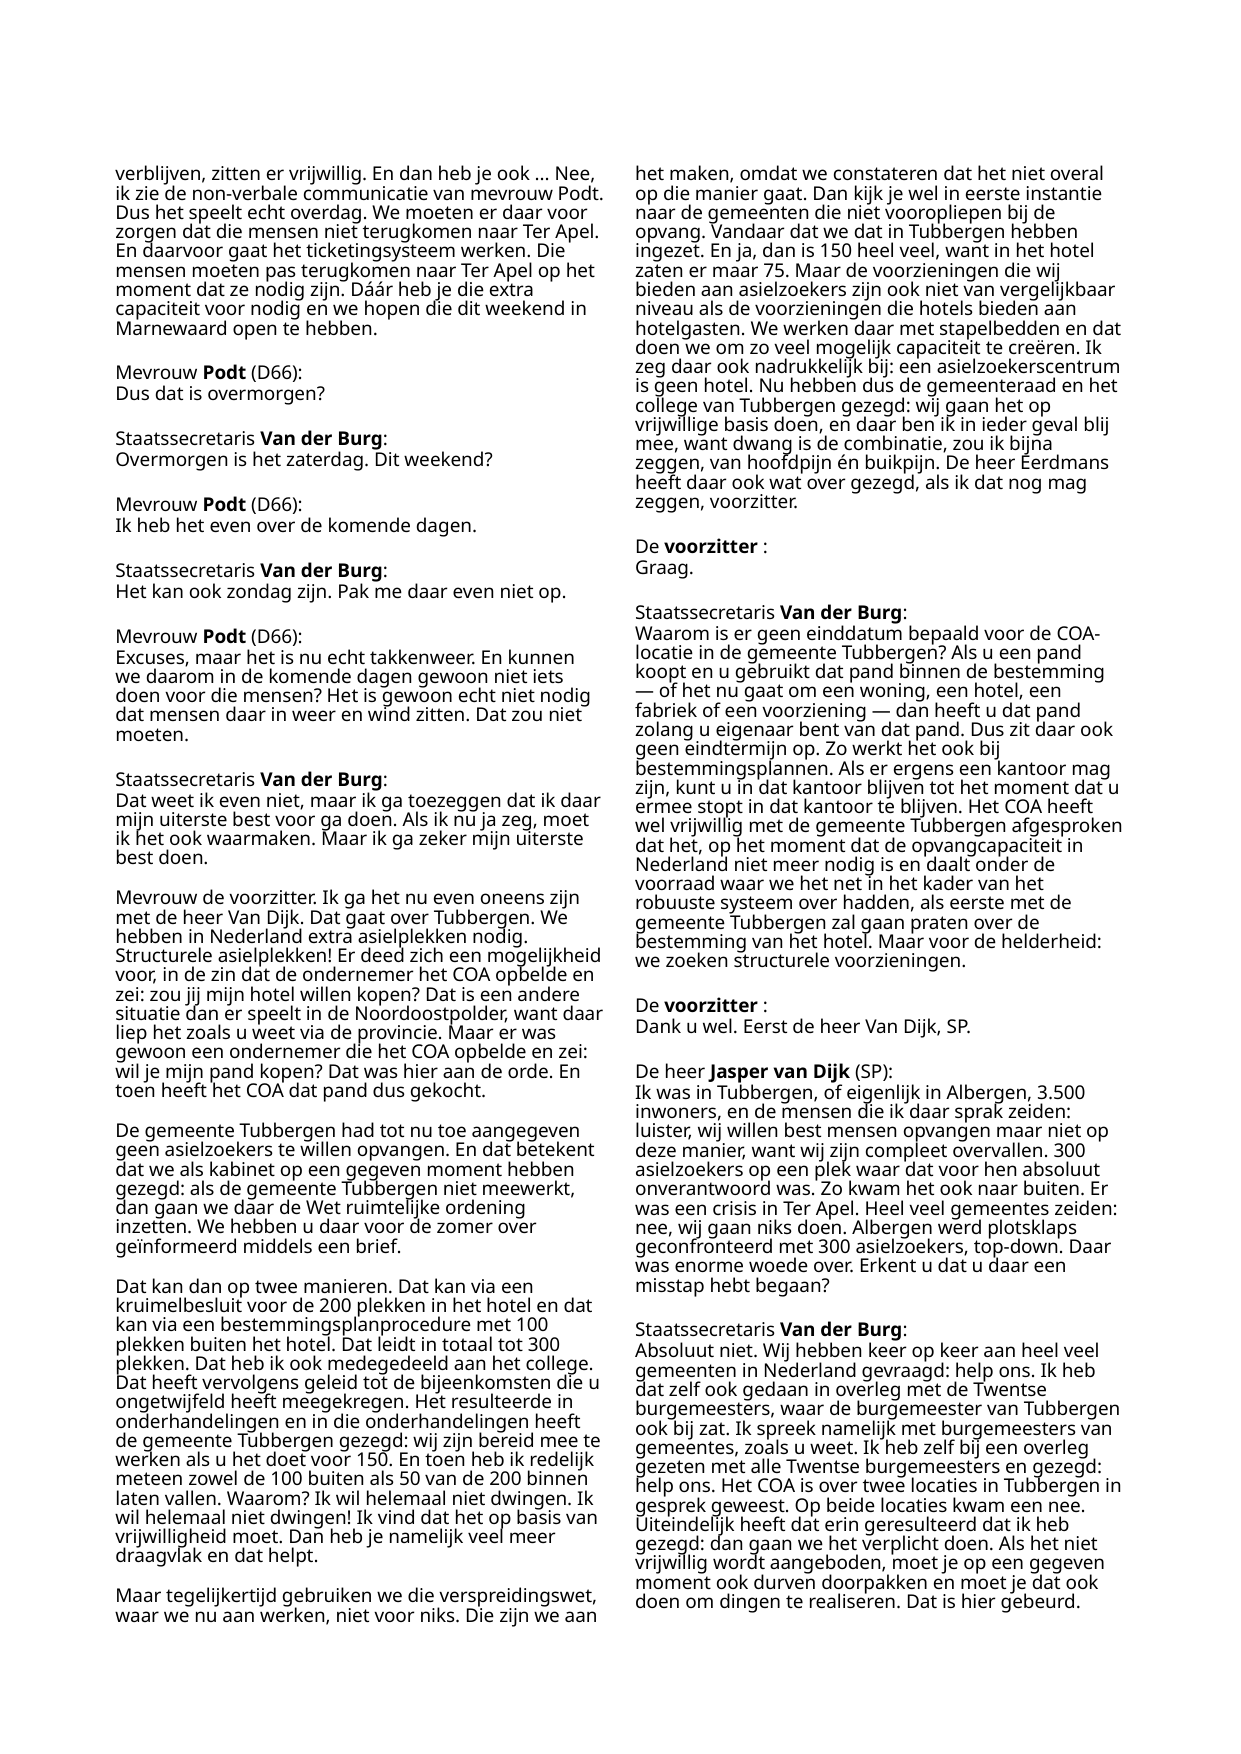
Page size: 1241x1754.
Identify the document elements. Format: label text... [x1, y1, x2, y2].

text Mevrouw Podt (D66): [115, 491, 605, 517]
text Staatssecretaris Van der Burg: [115, 557, 605, 583]
text Ik heb het even over de komende dagen. [115, 517, 605, 536]
text De voorzitter : [635, 992, 1125, 1018]
text Maar tegelijkertijd gebruiken we die verspreidingswet, waar we nu aan werken, niet voor niks. Die zijn we aan [115, 1587, 605, 1626]
text Staatssecretaris Van der Burg: [115, 766, 605, 792]
text Excuses, maar het is nu echt takkenweer. En kunnen we daarom in de komende dagen gewoon niet iets doen voor die mensen? Het is gewoon echt niet nodig dat mensen daar in weer en wind zitten. Dat zou niet moeten. [115, 649, 605, 745]
text Ik was in Tubbergen, of eigenlijk in Albergen, 3.500 inwoners, en de mensen die ik daar sprak zeiden: luister, wij willen best mensen opvangen maar niet op deze manier, want wij zijn compleet overvallen. 300 asielzoekers op een plek waar dat voor hen absoluut onverantwoord was. Zo kwam het ook naar buiten. Er was een crisis in Ter Apel. Heel veel gemeentes zeiden: nee, wij gaan niks doen. Albergen werd plotsklaps geconfronteerd met 300 asielzoekers, top-down. Daar was enorme woede over. Erkent u dat u daar een misstap hebt begaan? [635, 1084, 1125, 1296]
text Overmorgen is het zaterdag. Dit weekend? [115, 451, 605, 470]
text Staatssecretaris Van der Burg: [635, 599, 1125, 624]
text Dus dat is overmorgen? [115, 385, 605, 404]
text Staatssecretaris Van der Burg: [635, 1317, 1125, 1342]
text Waarom is er geen einddatum bepaald voor de COA-locatie in de gemeente Tubbergen? Als u een pand koopt en u gebruikt dat pand binnen de bestemming — of het nu gaat om een woning, een hotel, een fabriek of een voorziening — dan heeft u dat pand zolang u eigenaar bent van dat pand. Dus zit daar ook geen eindtermijn op. Zo werkt het ook bij bestemmingsplannen. Als er ergens een kantoor mag zijn, kunt u in dat kantoor blijven tot het moment dat u ermee stopt in dat kantoor te blijven. Het COA heeft wel vrijwillig met de gemeente Tubbergen afgesproken dat het, op het moment dat de opvangcapaciteit in Nederland niet meer nodig is en daalt onder de voorraad waar we het net in het kader van het robuuste systeem over hadden, als eerste met de gemeente Tubbergen zal gaan praten over de bestemming van het hotel. Maar voor de helderheid: we zoeken structurele voorzieningen. [635, 624, 1125, 971]
text Graag. [635, 559, 1125, 578]
text De heer Jasper van Dijk (SP): [635, 1058, 1125, 1084]
text Absoluut niet. Wij hebben keer op keer aan heel veel gemeenten in Nederland gevraagd: help ons. Ik heb dat zelf ook gedaan in overleg met de Twentse burgemeesters, waar de burgemeester van Tubbergen ook bij zat. Ik spreek namelijk met burgemeesters van gemeentes, zoals u weet. Ik heb zelf bij een overleg gezeten met alle Twentse burgemeesters en gezegd: help ons. Het COA is over twee locaties in Tubbergen in gesprek geweest. Op beide locaties kwam een nee. Uiteindelijk heeft dat erin geresulteerd dat ik heb gezegd: dan gaan we het verplicht doen. Als het niet vrijwillig wordt aangeboden, moet je op een gegeven moment ook durven doorpakken en moet je dat ook doen om dingen te realiseren. Dat is hier gebeurd. [635, 1342, 1125, 1612]
text verblijven, zitten er vrijwillig. En dan heb je ook ... Nee, ik zie de non-verbale communicatie van mevrouw Podt. Dus het speelt echt overdag. We moeten er daar voor zorgen dat die mensen niet terugkomen naar Ter Apel. En daarvoor gaat het ticketingsysteem werken. Die mensen moeten pas terugkomen naar Ter Apel op het moment dat ze nodig zijn. Dáár heb je die extra capaciteit voor nodig en we hopen die dit weekend in Marnewaard open te hebben. [115, 165, 605, 339]
text Staatssecretaris Van der Burg: [115, 425, 605, 451]
text Mevrouw de voorzitter. Ik ga het nu even oneens zijn met de heer Van Dijk. Dat gaat over Tubbergen. We hebben in Nederland extra asielplekken nodig. Structurele asielplekken! Er deed zich een mogelijkheid voor, in de zin dat de ondernemer het COA opbelde en zei: zou jij mijn hotel willen kopen? Dat is een andere situatie dan er speelt in de Noordoostpolder, want daar liep het zoals u weet via de provincie. Maar er was gewoon een ondernemer die het COA opbelde en zei: wil je mijn pand kopen? Dat was hier aan de orde. En toen heeft het COA dat pand dus gekocht. [115, 889, 605, 1101]
text De voorzitter : [635, 533, 1125, 559]
text het maken, omdat we constateren dat het niet overal op die manier gaat. Dan kijk je wel in eerste instantie naar de gemeenten die niet vooropliepen bij de opvang. Vandaar dat we dat in Tubbergen hebben ingezet. En ja, dan is 150 heel veel, want in het hotel zaten er maar 75. Maar de voorzieningen die wij bieden aan asielzoekers zijn ook niet van vergelijkbaar niveau als de voorzieningen die hotels bieden aan hotelgasten. We werken daar met stapelbedden en dat doen we om zo veel mogelijk capaciteit te creëren. Ik zeg daar ook nadrukkelijk bij: een asielzoekerscentrum is geen hotel. Nu hebben dus de gemeenteraad en het college van Tubbergen gezegd: wij gaan het op vrijwillige basis doen, en daar ben ik in ieder geval blij mee, want dwang is de combinatie, zou ik bijna zeggen, van hoofdpijn én buikpijn. De heer Eerdmans heeft daar ook wat over gezegd, als ik dat nog mag zeggen, voorzitter. [635, 165, 1125, 512]
text Mevrouw Podt (D66): [115, 359, 605, 385]
text Mevrouw Podt (D66): [115, 623, 605, 649]
text Dat kan dan op twee manieren. Dat kan via een kruimelbesluit voor de 200 plekken in het hotel en dat kan via een bestemmingsplanprocedure met 100 plekken buiten het hotel. Dat leidt in totaal tot 300 plekken. Dat heb ik ook medegedeeld aan het college. Dat heeft vervolgens geleid tot de bijeenkomsten die u ongetwijfeld heeft meegekregen. Het resulteerde in onderhandelingen en in die onderhandelingen heeft de gemeente Tubbergen gezegd: wij zijn bereid mee te werken als u het doet voor 150. En toen heb ik redelijk meteen zowel de 100 buiten als 50 van de 200 binnen laten vallen. Waarom? Ik wil helemaal niet dwingen. Ik wil helemaal niet dwingen! Ik vind dat het op basis van vrijwilligheid moet. Dan heb je namelijk veel meer draagvlak en dat helpt. [115, 1278, 605, 1567]
text Dank u wel. Eerst de heer Van Dijk, SP. [635, 1018, 1125, 1037]
text Dat weet ik even niet, maar ik ga toezeggen dat ik daar mijn uiterste best voor ga doen. Als ik nu ja zeg, moet ik het ook waarmaken. Maar ik ga zeker mijn uiterste best doen. [115, 792, 605, 869]
text De gemeente Tubbergen had tot nu toe aangegeven geen asielzoekers te willen opvangen. En dat betekent dat we als kabinet op een gegeven moment hebben gezegd: als de gemeente Tubbergen niet meewerkt, dan gaan we daar de Wet ruimtelijke ordening inzetten. We hebben u daar voor de zomer over geïnformeerd middels een brief. [115, 1122, 605, 1257]
text Het kan ook zondag zijn. Pak me daar even niet op. [115, 583, 605, 602]
